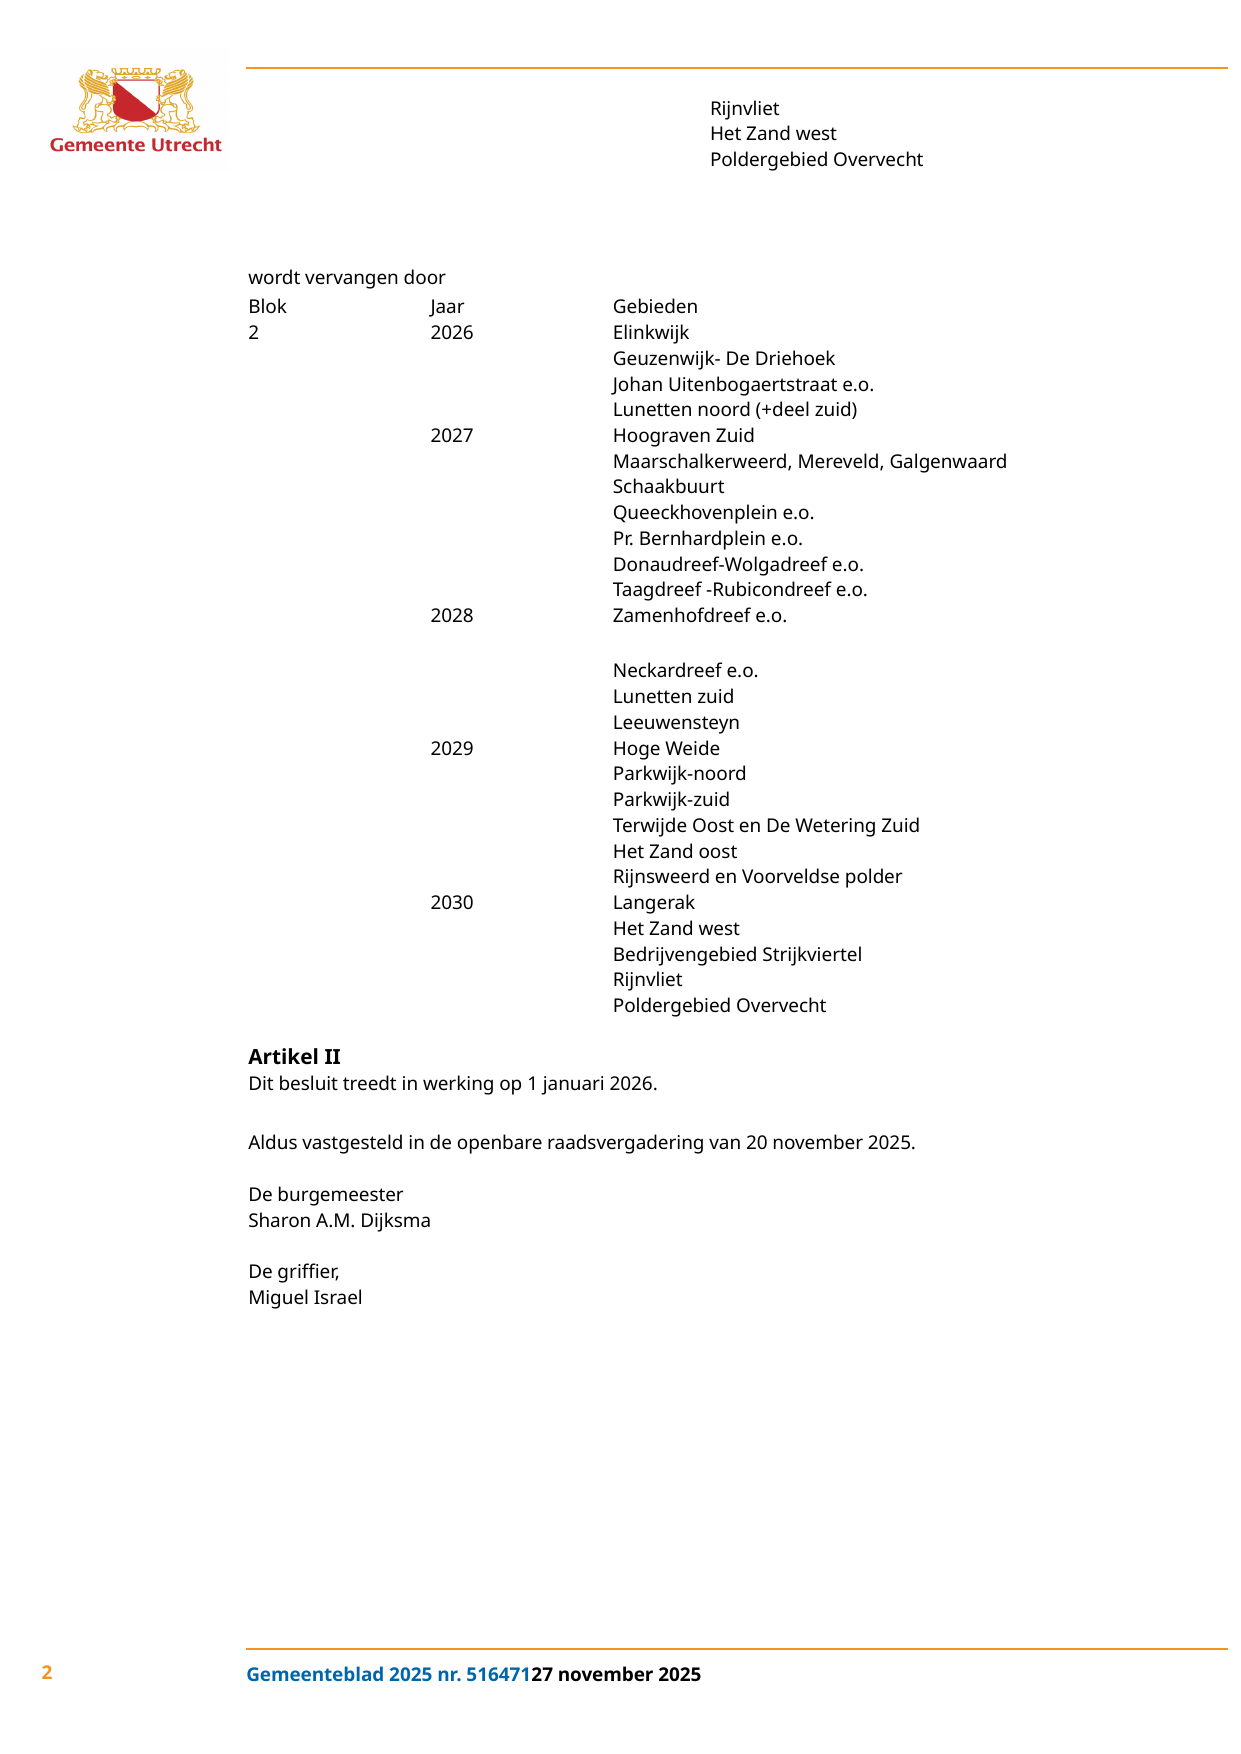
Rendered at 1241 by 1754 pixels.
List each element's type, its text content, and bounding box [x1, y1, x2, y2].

table_cell Poldergebied Overvecht [710, 146, 1152, 172]
table_cell [430, 448, 613, 474]
text Artikel II [248, 1042, 1152, 1070]
table_cell 2030 [430, 889, 613, 915]
table_cell [248, 146, 479, 172]
table_cell [248, 603, 430, 658]
table_cell 2 [248, 319, 430, 345]
table_cell [479, 146, 710, 172]
table_cell [430, 966, 613, 992]
table_cell [430, 992, 613, 1018]
table_cell Elinkwijk [613, 319, 1152, 345]
table_cell [248, 735, 430, 761]
table_cell [430, 397, 613, 422]
table_cell 2028 [430, 603, 613, 658]
text De griffier, [248, 1258, 1152, 1284]
table_cell [248, 422, 430, 448]
table_header Jaar [430, 294, 613, 319]
table_cell Parkwijk-zuid [613, 786, 1152, 812]
table_cell [430, 864, 613, 889]
table_cell [248, 500, 430, 525]
table_cell Rijnvliet [613, 966, 1152, 992]
table_cell [248, 838, 430, 863]
table_cell [248, 95, 479, 121]
table_cell [430, 684, 613, 709]
table_cell [248, 966, 430, 992]
table_cell [430, 577, 613, 602]
table_cell [248, 551, 430, 577]
table_cell Neckardreef e.o. [613, 658, 1152, 683]
table_cell [248, 121, 479, 146]
text wordt vervangen door [248, 264, 1152, 290]
table_cell Hoograven Zuid [613, 422, 1152, 448]
table_cell [248, 345, 430, 371]
table_cell Het Zand west [613, 915, 1152, 941]
table_cell Rijnvliet [710, 95, 1152, 121]
table_cell Lunetten noord (+deel zuid) [613, 397, 1152, 422]
table_cell [248, 474, 430, 499]
table_cell [248, 812, 430, 838]
table_cell Queeckhovenplein e.o. [613, 500, 1152, 525]
table_cell [430, 915, 613, 941]
table_cell Terwijde Oost en De Wetering Zuid [613, 812, 1152, 838]
table_cell [430, 761, 613, 786]
table_cell [430, 786, 613, 812]
table_cell [248, 992, 430, 1018]
table_cell Taagdreef -Rubicondreef e.o. [613, 577, 1152, 602]
text Dit besluit treedt in werking op 1 januari 2026. [248, 1070, 1152, 1096]
table_cell 2029 [430, 735, 613, 761]
table_cell [248, 761, 430, 786]
table_header Blok [248, 294, 430, 319]
table_cell [430, 525, 613, 551]
table_cell Leeuwensteyn [613, 709, 1152, 735]
text Sharon A.M. Dijksma [248, 1207, 1152, 1232]
table_cell Poldergebied Overvecht [613, 992, 1152, 1018]
table_cell [248, 397, 430, 422]
table_cell Schaakbuurt [613, 474, 1152, 499]
table_cell [248, 577, 430, 602]
table_cell Pr. Bernhardplein e.o. [613, 525, 1152, 551]
picture [41, 47, 231, 172]
table_cell [248, 941, 430, 966]
table_cell [430, 838, 613, 863]
table_cell Rijnsweerd en Voorveldse polder [613, 864, 1152, 889]
table_cell Zamenhofdreef e.o. [613, 603, 1152, 658]
table_cell [430, 941, 613, 966]
table_cell [430, 551, 613, 577]
table_cell 2027 [430, 422, 613, 448]
table_cell [248, 525, 430, 551]
table_cell Het Zand west [710, 121, 1152, 146]
table_cell [248, 889, 430, 915]
text Miguel Israel [248, 1284, 1152, 1310]
table_cell Lunetten zuid [613, 684, 1152, 709]
table_cell [430, 345, 613, 371]
table_header Gebieden [613, 294, 1152, 319]
table_cell Johan Uitenbogaertstraat e.o. [613, 371, 1152, 397]
table_cell [248, 786, 430, 812]
table_cell Het Zand oost [613, 838, 1152, 863]
table_cell Langerak [613, 889, 1152, 915]
table_cell [479, 95, 710, 121]
table_cell Parkwijk-noord [613, 761, 1152, 786]
table_cell Bedrijvengebied Strijkviertel [613, 941, 1152, 966]
table_cell [430, 371, 613, 397]
table_cell Donaudreef-Wolgadreef e.o. [613, 551, 1152, 577]
table_cell Maarschalkerweerd, Mereveld, Galgenwaard [613, 448, 1152, 474]
text De burgemeester [248, 1181, 1152, 1207]
table_cell 2026 [430, 319, 613, 345]
table_cell [430, 709, 613, 735]
table_cell [248, 709, 430, 735]
table_cell [430, 658, 613, 683]
table_cell Geuzenwijk- De Driehoek [613, 345, 1152, 371]
table_cell [430, 474, 613, 499]
table_cell [430, 812, 613, 838]
table_cell [248, 864, 430, 889]
table_cell [479, 121, 710, 146]
table_cell [430, 500, 613, 525]
table_cell [248, 915, 430, 941]
text Aldus vastgesteld in de openbare raadsvergadering van 20 november 2025. [248, 1129, 1152, 1155]
table_cell Hoge Weide [613, 735, 1152, 761]
table_cell [248, 658, 430, 683]
table_cell [248, 448, 430, 474]
table_cell [248, 684, 430, 709]
table_cell [248, 371, 430, 397]
